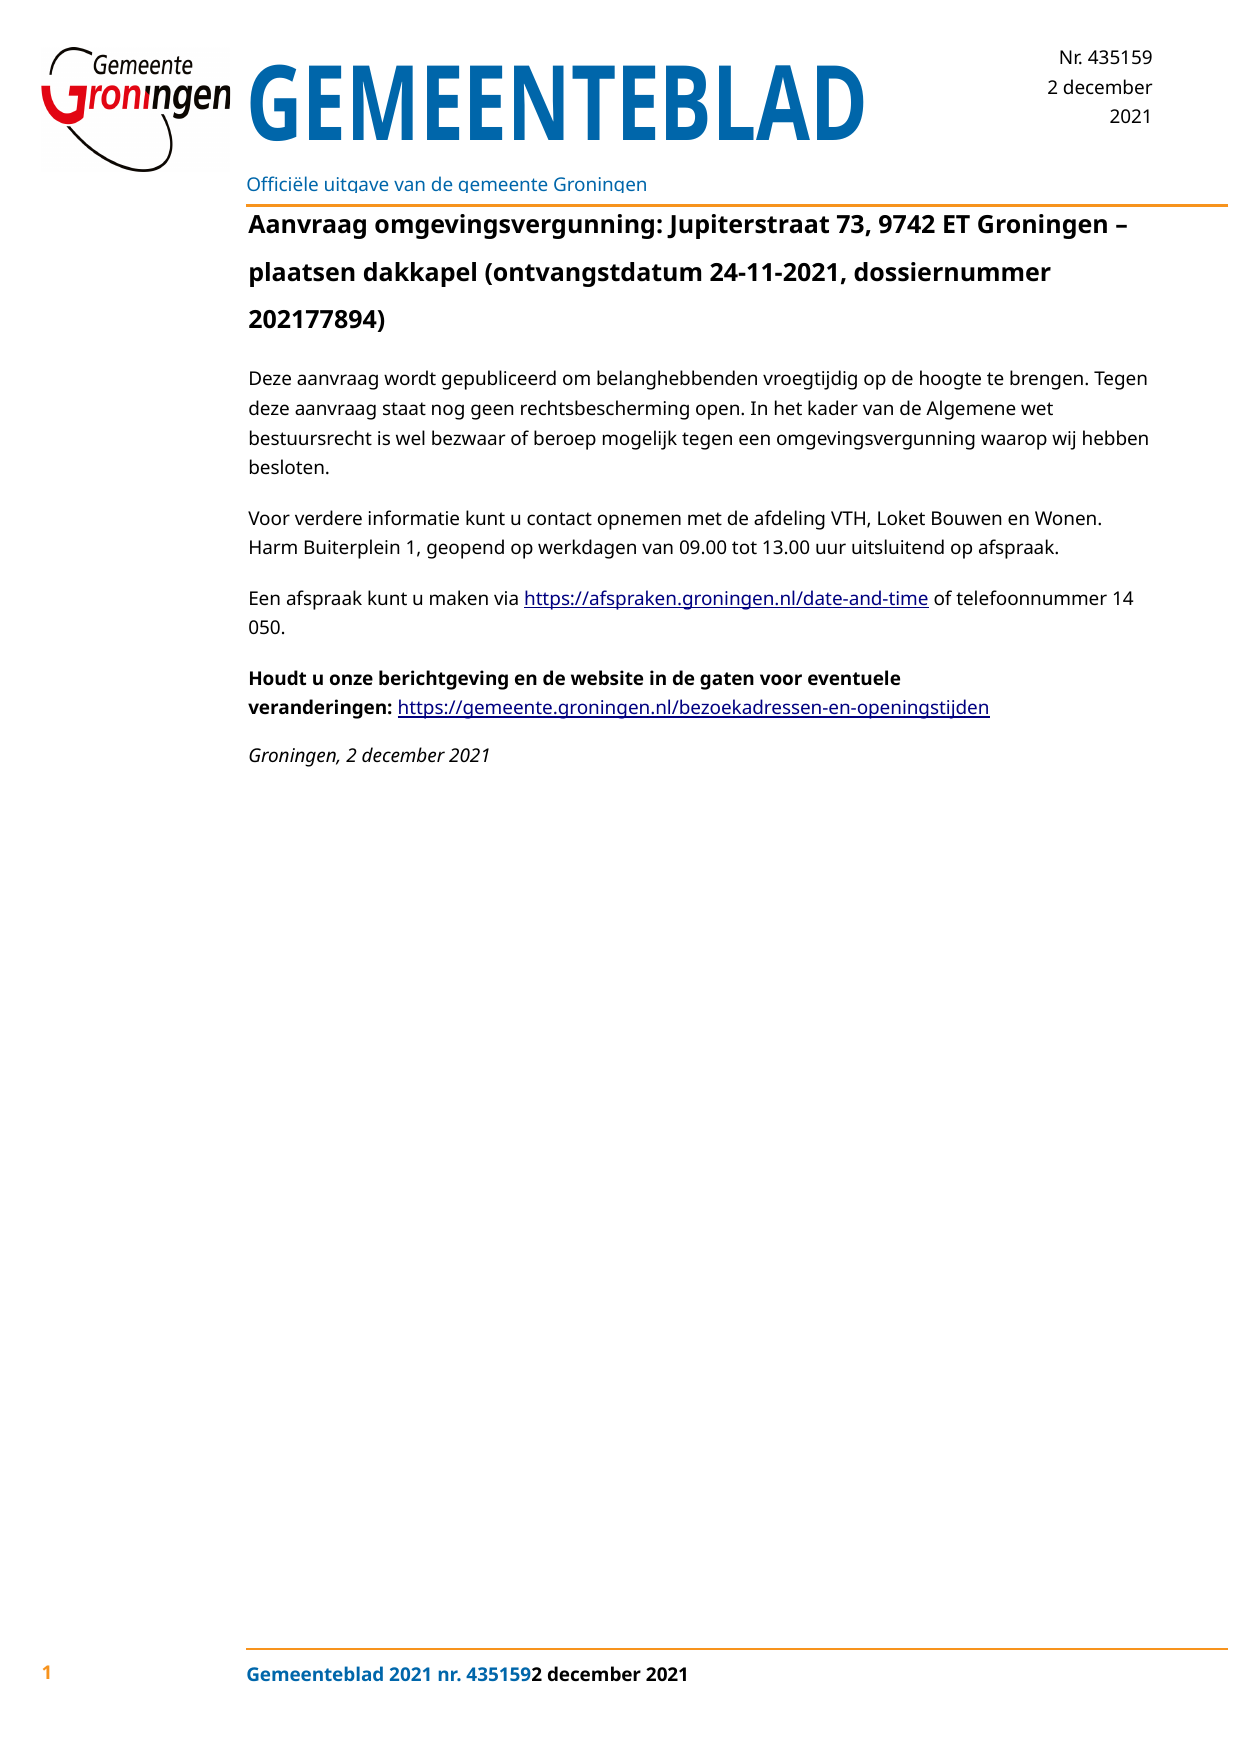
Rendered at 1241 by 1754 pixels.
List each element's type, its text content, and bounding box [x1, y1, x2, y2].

text Groningen, 2 december 2021 [248, 742, 1152, 768]
text Voor verdere informatie kunt u contact opnemen met de afdeling VTH, Loket Bouwen en Wonen. Harm Buiterplein 1, geopend op werkdagen van 09.00 tot 13.00 uur uitsluitend op afspraak. [248, 505, 1152, 560]
text Een afspraak kunt u maken via https://afspraken.groningen.nl/date-and-time of telefoonnummer 14 050. [248, 585, 1152, 640]
text Deze aanvraag wordt gepubliceerd om belanghebbenden vroegtijdig op de hoogte te brengen. Tegen deze aanvraag staat nog geen rechtsbescherming open. In het kader van de Algemene wet bestuursrecht is wel bezwaar of beroep mogelijk tegen een omgevingsvergunning waarop wij hebben besloten. [248, 366, 1152, 480]
picture [41, 47, 231, 172]
text Aanvraag omgevingsvergunning: Jupiterstraat 73, 9742 ET Groningen – plaatsen dakkapel (ontvangstdatum 24-11-2021, dossiernummer 202177894) [248, 207, 1152, 336]
text Houdt u onze berichtgeving en de website in de gaten voor eventuele veranderingen: https://gemeente.groningen.nl/bezoekadressen-en-openingstijden [248, 665, 1152, 720]
